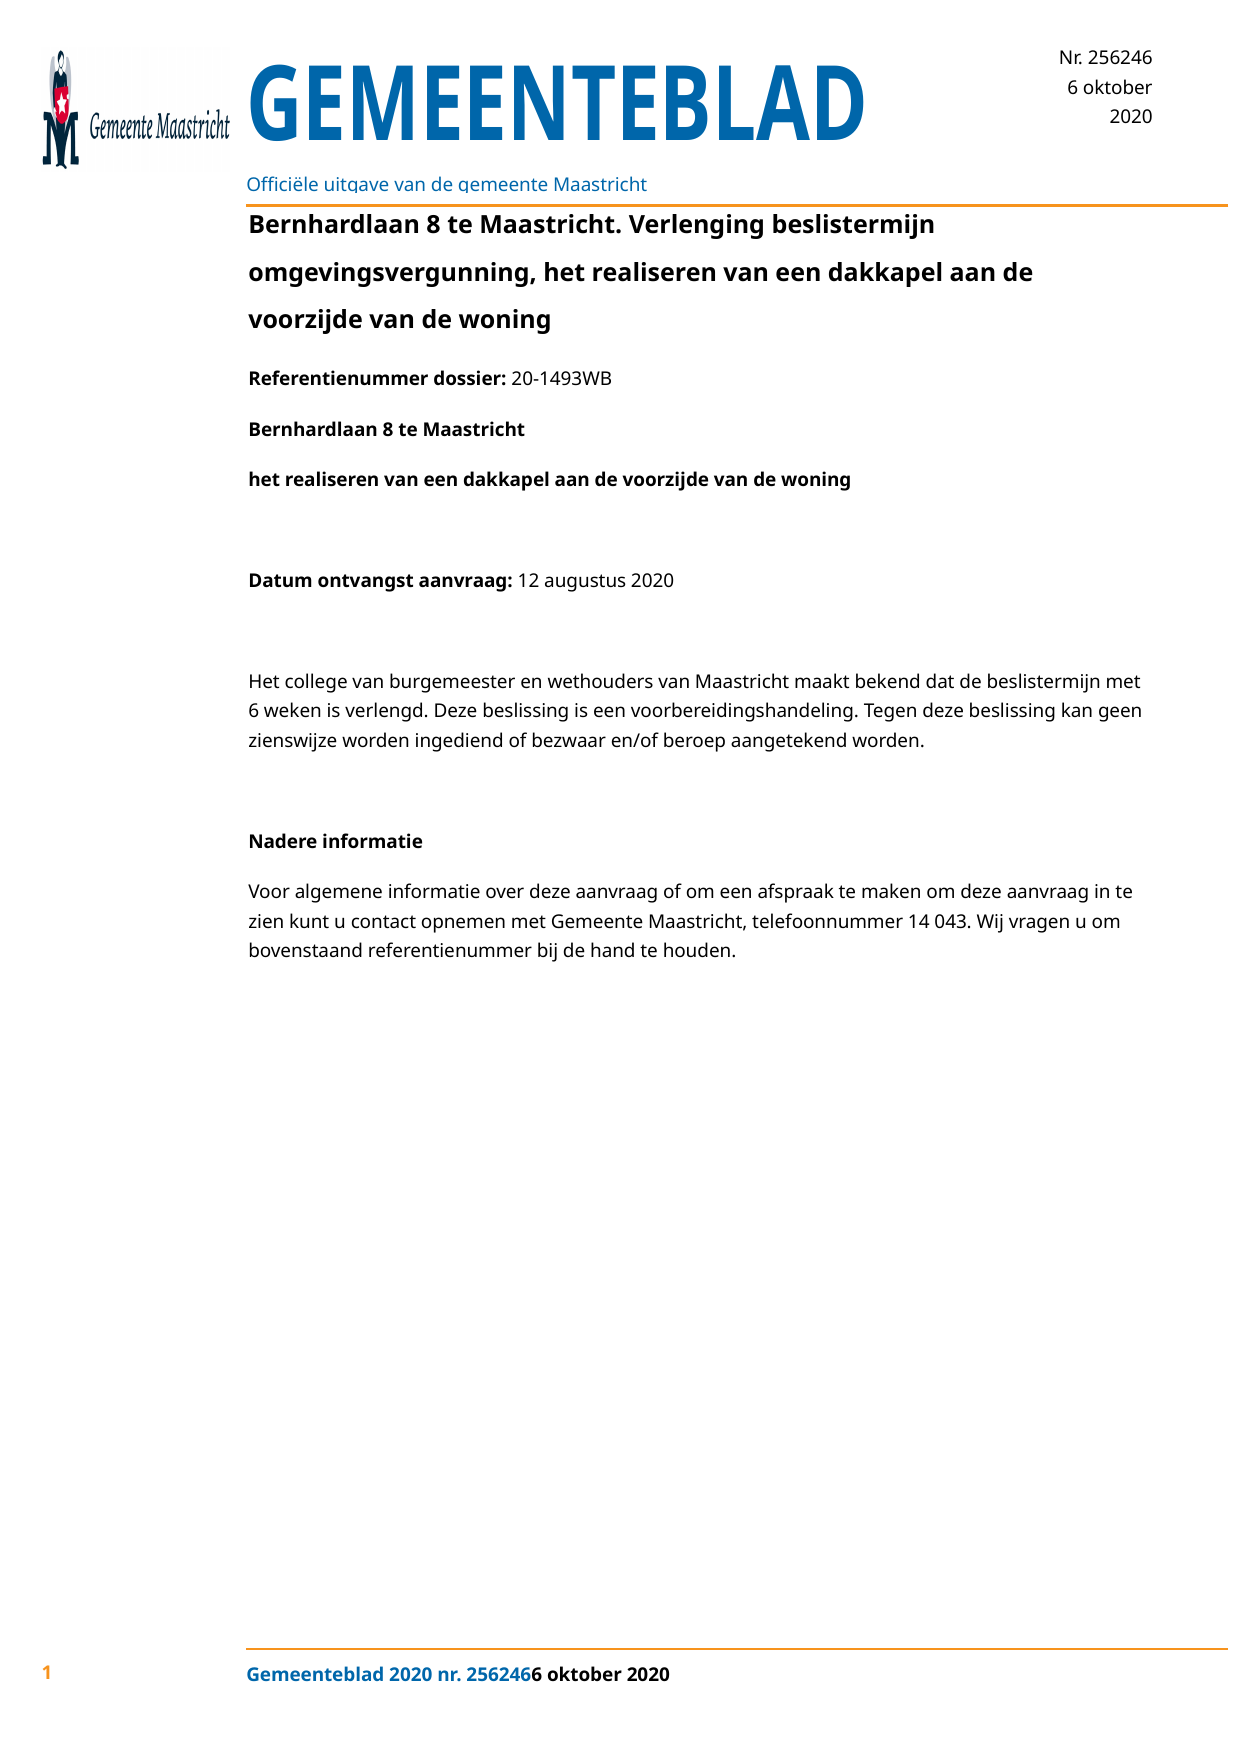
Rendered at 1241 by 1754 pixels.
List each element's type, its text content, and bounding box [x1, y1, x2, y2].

text Nadere informatie [248, 828, 1152, 854]
text Bernhardlaan 8 te Maastricht. Verlenging beslistermijn omgevingsvergunning, het realiseren van een dakkapel aan de voorzijde van de woning [248, 207, 1152, 336]
text Referentienummer dossier: 20-1493WB [248, 366, 1152, 391]
text Voor algemene informatie over deze aanvraag of om een afspraak te maken om deze aanvraag in te zien kunt u contact opnemen met Gemeente Maastricht, telefoonnummer 14 043. Wij vragen u om bovenstaand referentienummer bij de hand te houden. [248, 878, 1152, 963]
text het realiseren van een dakkapel aan de voorzijde van de woning [248, 466, 1152, 492]
text Datum ontvangst aanvraag: 12 augustus 2020 [248, 567, 1152, 593]
text Bernhardlaan 8 te Maastricht [248, 416, 1152, 442]
picture [41, 47, 231, 172]
text Het college van burgemeester en wethouders van Maastricht maakt bekend dat de beslistermijn met 6 weken is verlengd. Deze beslissing is een voorbereidingshandeling. Tegen deze beslissing kan geen zienswijze worden ingediend of bezwaar en/of beroep aangetekend worden. [248, 668, 1152, 753]
